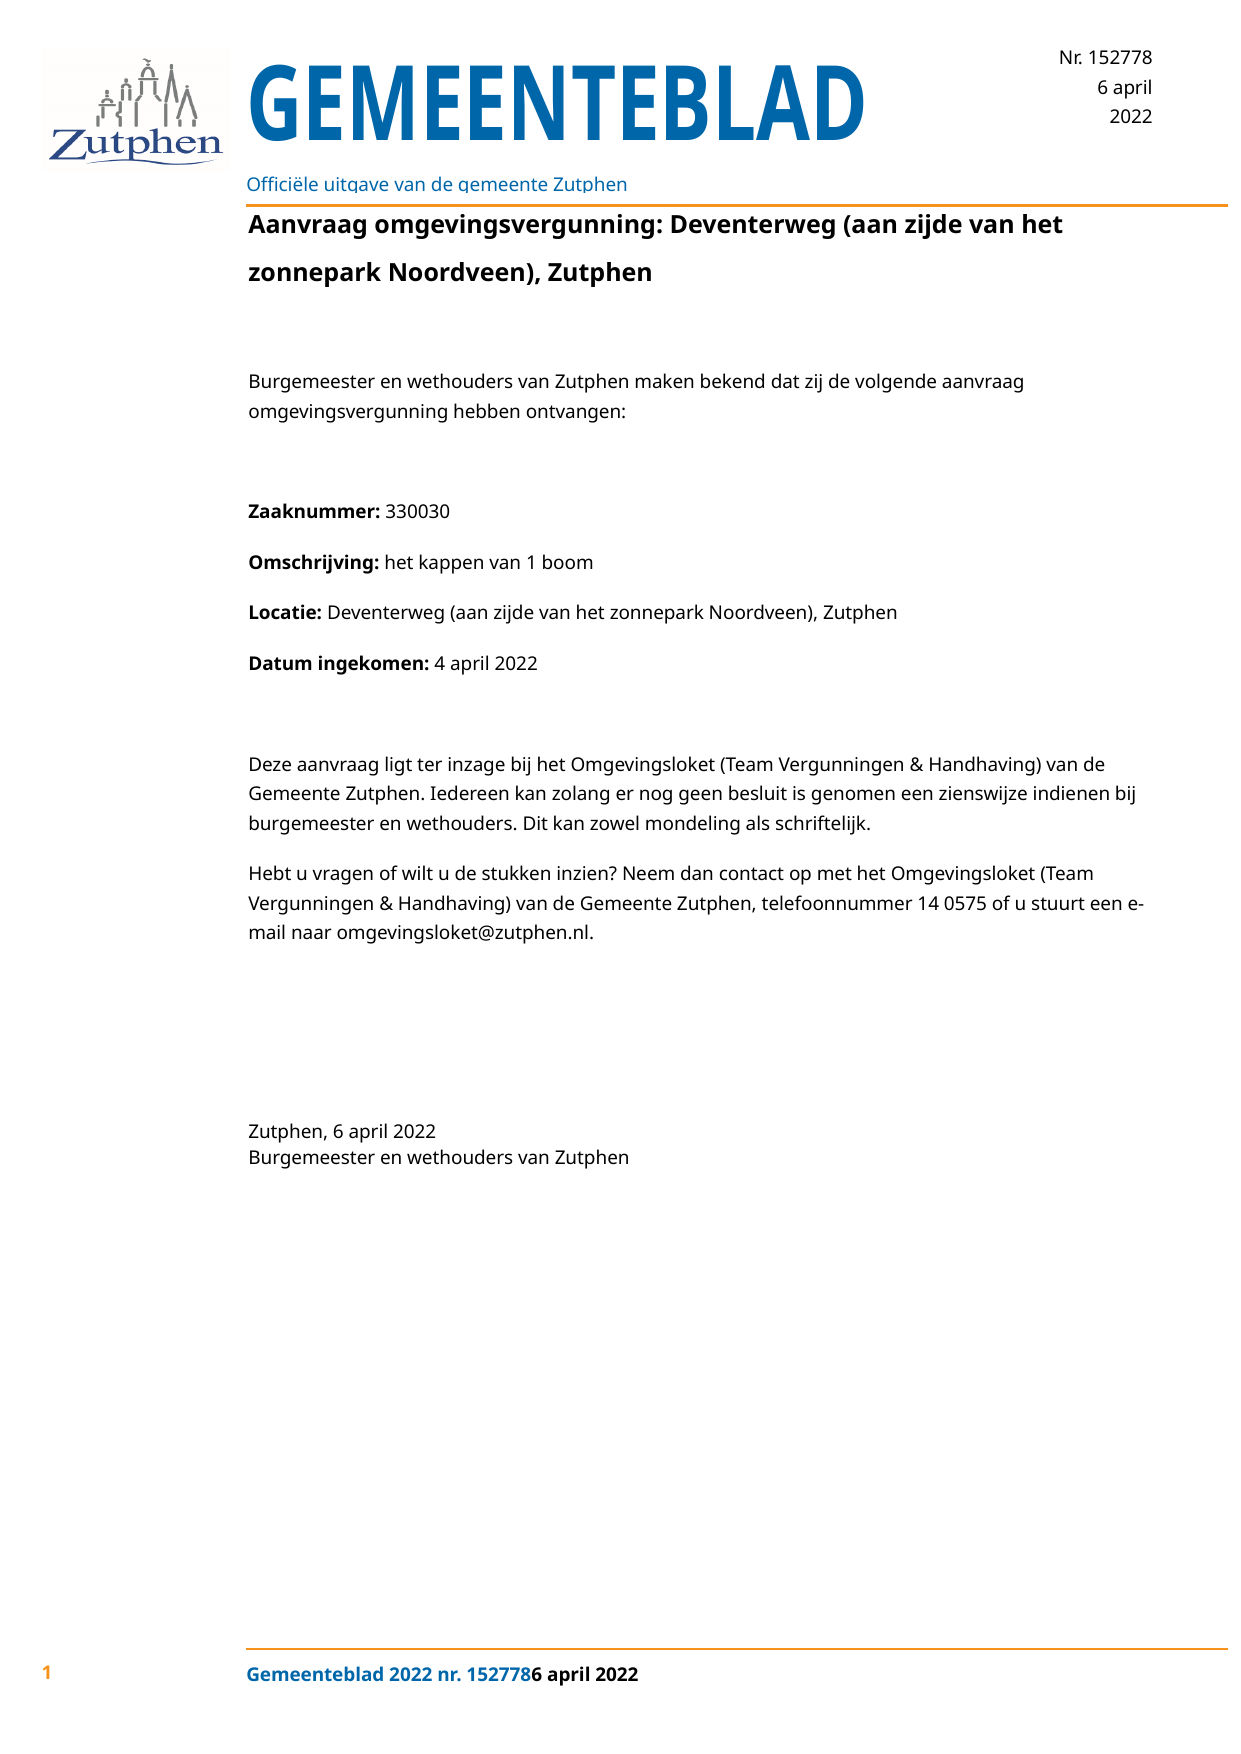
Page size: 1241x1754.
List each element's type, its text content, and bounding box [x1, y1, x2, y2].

text Aanvraag omgevingsvergunning: Deventerweg (aan zijde van het zonnepark Noordveen), Zutphen [248, 207, 1152, 288]
text Burgemeester en wethouders van Zutphen maken bekend dat zij de volgende aanvraag omgevingsvergunning hebben ontvangen: [248, 368, 1152, 424]
text Locatie: Deventerweg (aan zijde van het zonnepark Noordveen), Zutphen [248, 599, 1152, 625]
text Datum ingekomen: 4 april 2022 [248, 650, 1152, 676]
text Deze aanvraag ligt ter inzage bij het Omgevingsloket (Team Vergunningen & Handhaving) van de Gemeente Zutphen. Iedereen kan zolang er nog geen besluit is genomen een zienswijze indienen bij burgemeester en wethouders. Dit kan zowel mondeling als schriftelijk. [248, 751, 1152, 836]
picture [41, 47, 231, 172]
text Burgemeester en wethouders van Zutphen [248, 1144, 1152, 1170]
text Omschrijving: het kappen van 1 boom [248, 549, 1152, 575]
text Zaaknummer: 330030 [248, 499, 1152, 524]
text Zutphen, 6 april 2022 [248, 1119, 1152, 1144]
text Hebt u vragen of wilt u de stukken inzien? Neem dan contact op met het Omgevingsloket (Team Vergunningen & Handhaving) van de Gemeente Zutphen, telefoonnummer 14 0575 of u stuurt een e-mail naar omgevingsloket@zutphen.nl. [248, 860, 1152, 945]
